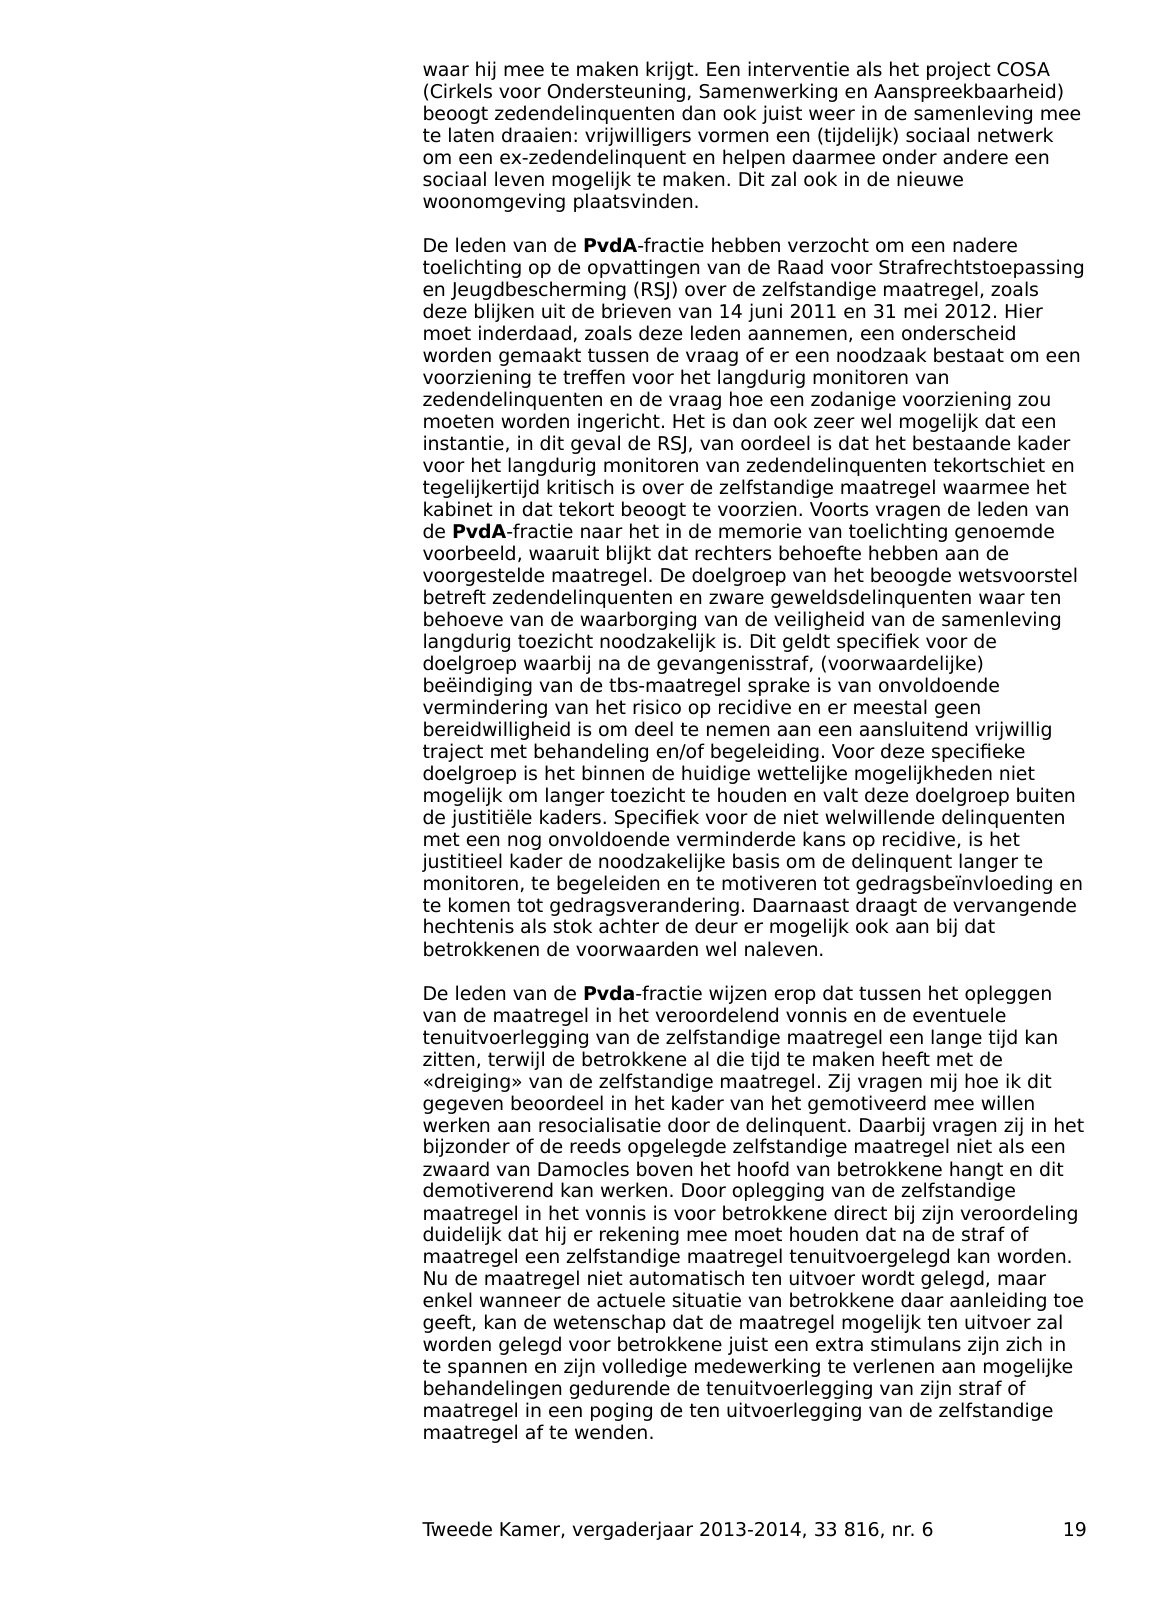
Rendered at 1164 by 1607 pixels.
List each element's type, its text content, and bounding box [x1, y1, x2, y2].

text De leden van de Pvda-fractie wijzen erop dat tussen het opleggen van de maatregel in het veroordelend vonnis en de eventuele tenuitvoerlegging van de zelfstandige maatregel een lange tijd kan zitten, terwijl de betrokkene al die tijd te maken heeft met de «dreiging» van de zelfstandige maatregel. Zij vragen mij hoe ik dit gegeven beoordeel in het kader van het gemotiveerd mee willen werken aan resocialisatie door de delinquent. Daarbij vragen zij in het bijzonder of de reeds opgelegde zelfstandige maatregel niet als een zwaard van Damocles boven het hoofd van betrokkene hangt en dit demotiverend kan werken. Door oplegging van de zelfstandige maatregel in het vonnis is voor betrokkene direct bij zijn veroordeling duidelijk dat hij er rekening mee moet houden dat na de straf of maatregel een zelfstandige maatregel tenuitvoergelegd kan worden. Nu de maatregel niet automatisch ten uitvoer wordt gelegd, maar enkel wanneer de actuele situatie van betrokkene daar aanleiding toe geeft, kan de wetenschap dat de maatregel mogelijk ten uitvoer zal worden gelegd voor betrokkene juist een extra stimulans zijn zich in te spannen en zijn volledige medewerking te verlenen aan mogelijke behandelingen gedurende de tenuitvoerlegging van zijn straf of maatregel in een poging de ten uitvoerlegging van de zelfstandige maatregel af te wenden. [422, 983, 1087, 1444]
text De leden van de PvdA-fractie hebben verzocht om een nadere toelichting op de opvattingen van de Raad voor Strafrechtstoepassing en Jeugdbescherming (RSJ) over de zelfstandige maatregel, zoals deze blijken uit de brieven van 14 juni 2011 en 31 mei 2012. Hier moet inderdaad, zoals deze leden aannemen, een onderscheid worden gemaakt tussen de vraag of er een noodzaak bestaat om een voorziening te treffen voor het langdurig monitoren van zedendelinquenten en de vraag hoe een zodanige voorziening zou moeten worden ingericht. Het is dan ook zeer wel mogelijk dat een instantie, in dit geval de RSJ, van oordeel is dat het bestaande kader voor het langdurig monitoren van zedendelinquenten tekortschiet en tegelijkertijd kritisch is over de zelfstandige maatregel waarmee het kabinet in dat tekort beoogt te voorzien. Voorts vragen de leden van de PvdA-fractie naar het in de memorie van toelichting genoemde voorbeeld, waaruit blijkt dat rechters behoefte hebben aan de voorgestelde maatregel. De doelgroep van het beoogde wetsvoorstel betreft zedendelinquenten en zware geweldsdelinquenten waar ten behoeve van de waarborging van de veiligheid van de samenleving langdurig toezicht noodzakelijk is. Dit geldt specifiek voor de doelgroep waarbij na de gevangenisstraf, (voorwaardelijke) beëindiging van de tbs-maatregel sprake is van onvoldoende vermindering van het risico op recidive en er meestal geen bereidwilligheid is om deel te nemen aan een aansluitend vrijwillig traject met behandeling en/of begeleiding. Voor deze specifieke doelgroep is het binnen de huidige wettelijke mogelijkheden niet mogelijk om langer toezicht te houden en valt deze doelgroep buiten de justitiële kaders. Specifiek voor de niet welwillende delinquenten met een nog onvoldoende verminderde kans op recidive, is het justitieel kader de noodzakelijke basis om de delinquent langer te monitoren, te begeleiden en te motiveren tot gedragsbeïnvloeding en te komen tot gedragsverandering. Daarnaast draagt de vervangende hechtenis als stok achter de deur er mogelijk ook aan bij dat betrokkenen de voorwaarden wel naleven. [422, 235, 1087, 960]
text waar hij mee te maken krijgt. Een interventie als het project COSA (Cirkels voor Ondersteuning, Samenwerking en Aanspreekbaarheid) beoogt zedendelinquenten dan ook juist weer in de samenleving mee te laten draaien: vrijwilligers vormen een (tijdelijk) sociaal netwerk om een ex-zedendelinquent en helpen daarmee onder andere een sociaal leven mogelijk te maken. Dit zal ook in de nieuwe woonomgeving plaatsvinden. [422, 59, 1087, 213]
